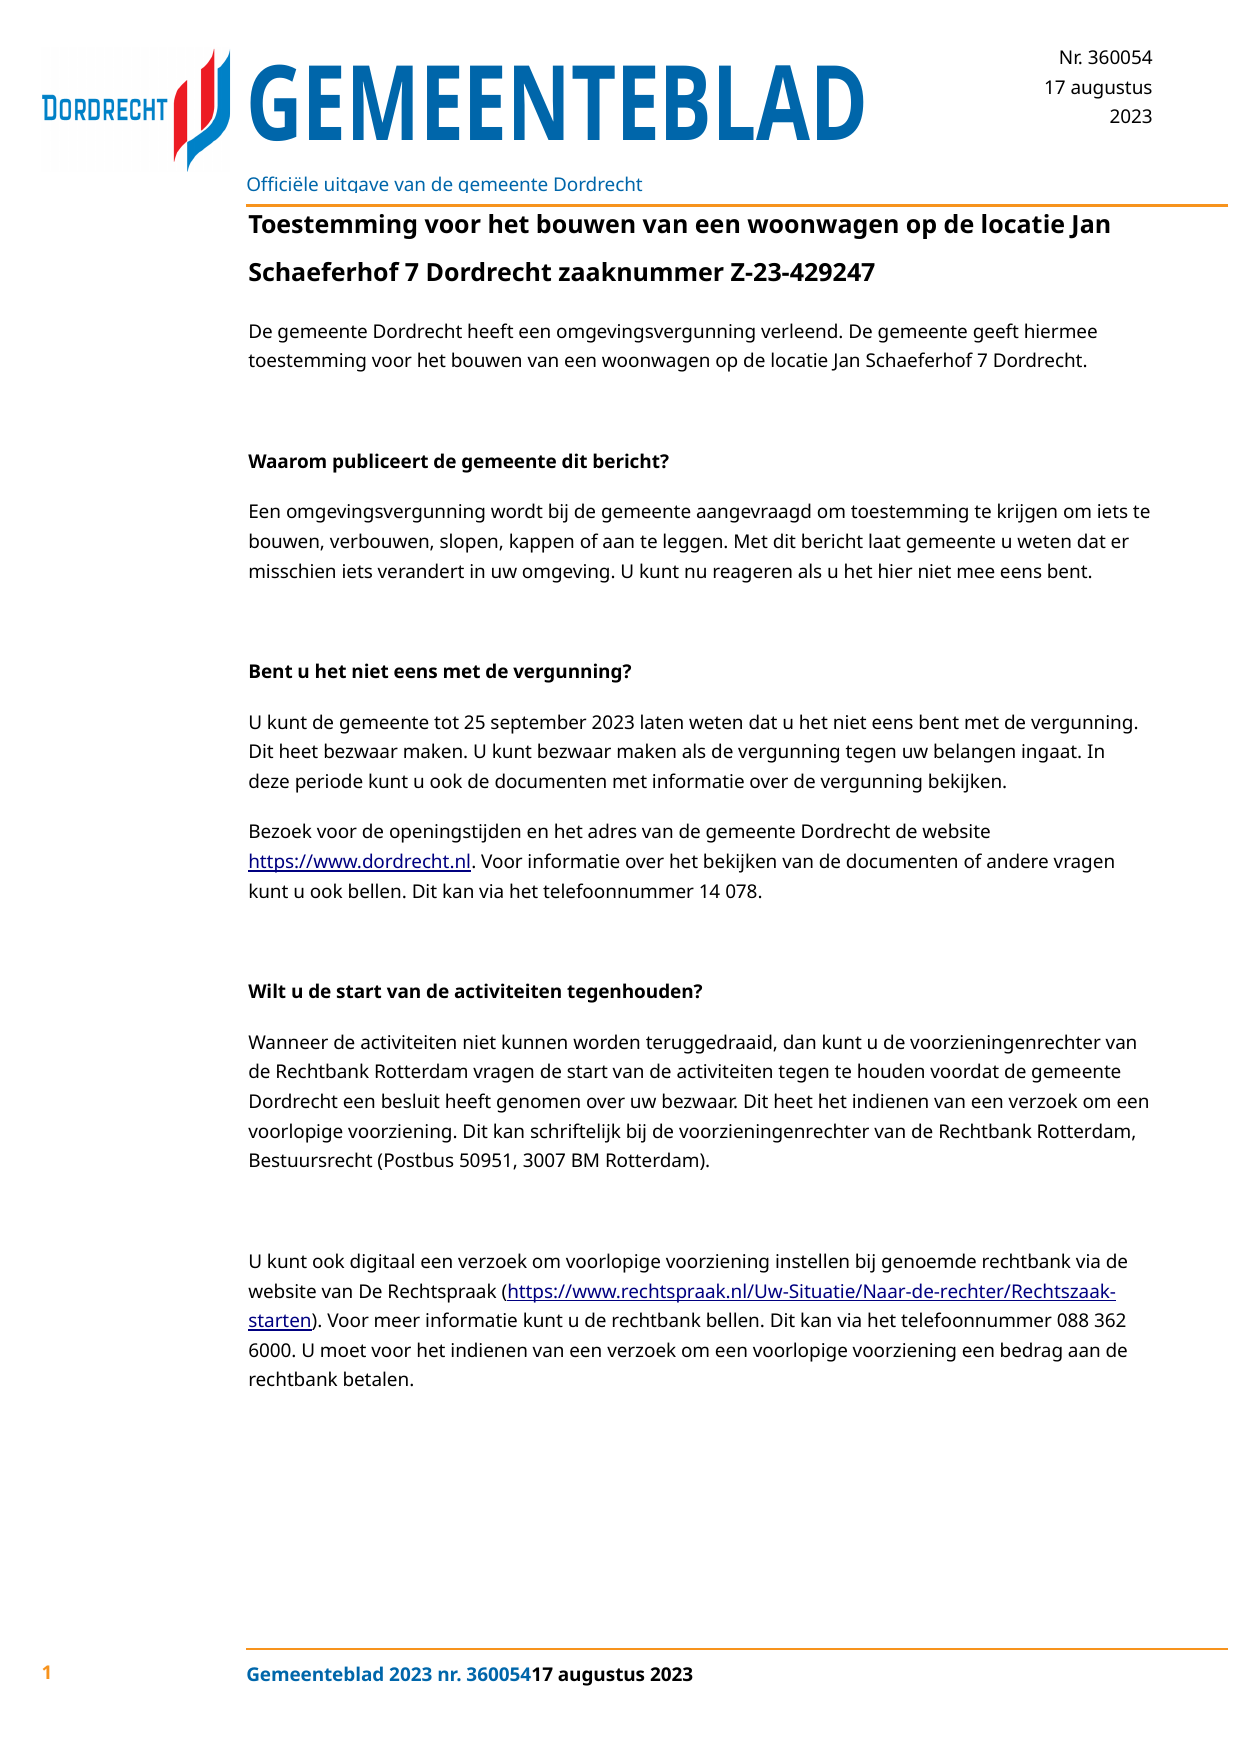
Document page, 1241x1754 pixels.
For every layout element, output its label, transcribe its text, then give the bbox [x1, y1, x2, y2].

text De gemeente Dordrecht heeft een omgevingsvergunning verleend. De gemeente geeft hiermee toestemming voor het bouwen van een woonwagen op de locatie Jan Schaeferhof 7 Dordrecht. [248, 318, 1152, 373]
text U kunt de gemeente tot 25 september 2023 laten weten dat u het niet eens bent met de vergunning. Dit heet bezwaar maken. U kunt bezwaar maken als de vergunning tegen uw belangen ingaat. In deze periode kunt u ook de documenten met informatie over de vergunning bekijken. [248, 709, 1152, 794]
text Toestemming voor het bouwen van een woonwagen op de locatie Jan Schaeferhof 7 Dordrecht zaaknummer Z-23-429247 [248, 207, 1152, 288]
text Wanneer de activiteiten niet kunnen worden teruggedraaid, dan kunt u de voorzieningenrechter van de Rechtbank Rotterdam vragen de start van de activiteiten tegen te houden voordat de gemeente Dordrecht een besluit heeft genomen over uw bezwaar. Dit heet het indienen van een verzoek om een voorlopige voorziening. Dit kan schriftelijk bij de voorzieningenrechter van de Rechtbank Rotterdam, Bestuursrecht (Postbus 50951, 3007 BM Rotterdam). [248, 1029, 1152, 1173]
text Wilt u de start van de activiteiten tegenhouden? [248, 979, 1152, 1004]
text U kunt ook digitaal een verzoek om voorlopige voorziening instellen bij genoemde rechtbank via de website van De Rechtspraak (https://www.rechtspraak.nl/Uw-Situatie/Naar-de-rechter/Rechtszaak-starten). Voor meer informatie kunt u de rechtbank bellen. Dit kan via het telefoonnummer 088 362 6000. U moet voor het indienen van een verzoek om een voorlopige voorziening een bedrag aan de rechtbank betalen. [248, 1248, 1152, 1392]
text Waarom publiceert de gemeente dit bericht? [248, 448, 1152, 474]
text Bent u het niet eens met de vergunning? [248, 659, 1152, 684]
text Een omgevingsvergunning wordt bij de gemeente aangevraagd om toestemming te krijgen om iets te bouwen, verbouwen, slopen, kappen of aan te leggen. Met dit bericht laat gemeente u weten dat er misschien iets verandert in uw omgeving. U kunt nu reageren als u het hier niet mee eens bent. [248, 499, 1152, 584]
text Bezoek voor de openingstijden en het adres van de gemeente Dordrecht de website https://www.dordrecht.nl. Voor informatie over het bekijken van de documenten of andere vragen kunt u ook bellen. Dit kan via het telefoonnummer 14 078. [248, 819, 1152, 904]
picture [41, 47, 231, 172]
